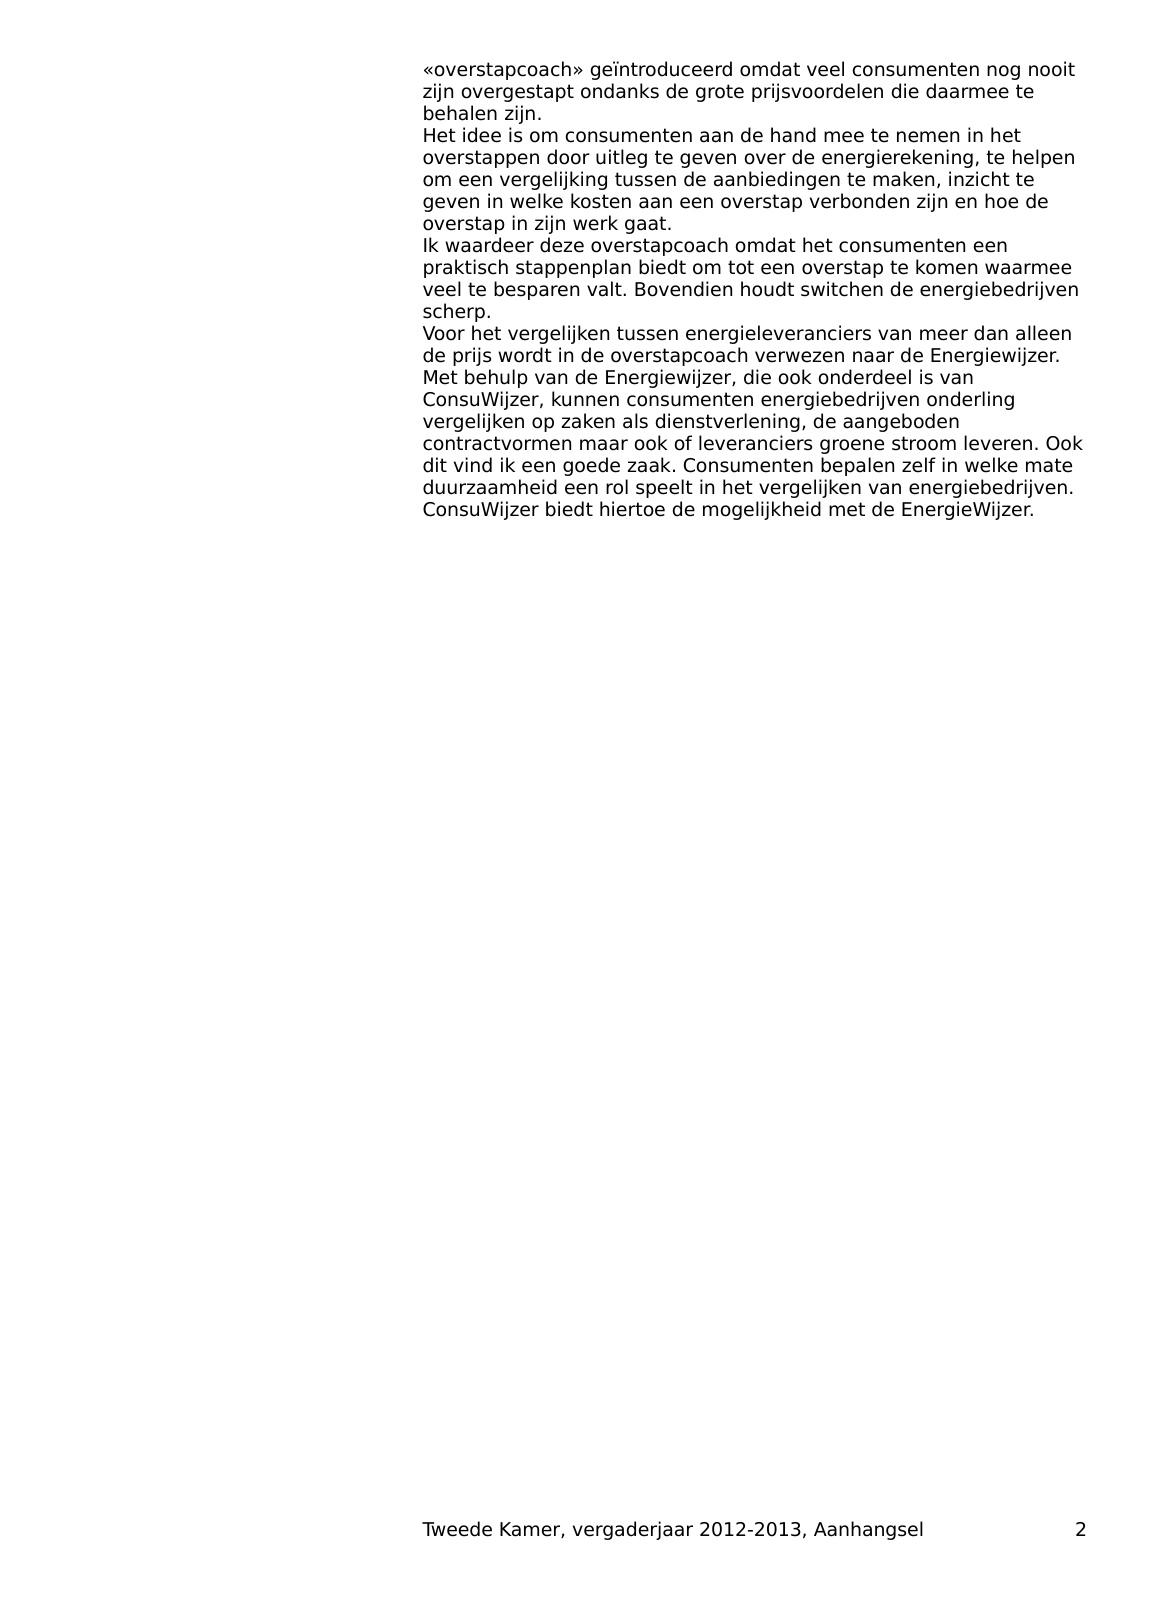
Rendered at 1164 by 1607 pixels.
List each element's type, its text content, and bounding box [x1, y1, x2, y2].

text «overstapcoach» geïntroduceerd omdat veel consumenten nog nooit zijn overgestapt ondanks de grote prijsvoordelen die daarmee te behalen zijn. [422, 59, 1087, 125]
text Voor het vergelijken tussen energieleveranciers van meer dan alleen de prijs wordt in de overstapcoach verwezen naar de Energiewijzer. Met behulp van de Energiewijzer, die ook onderdeel is van ConsuWijzer, kunnen consumenten energiebedrijven onderling vergelijken op zaken als dienstverlening, de aangeboden contractvormen maar ook of leveranciers groene stroom leveren. Ook dit vind ik een goede zaak. Consumenten bepalen zelf in welke mate duurzaamheid een rol speelt in het vergelijken van energiebedrijven. ConsuWijzer biedt hiertoe de mogelijkheid met de EnergieWijzer. [422, 323, 1087, 521]
text Ik waardeer deze overstapcoach omdat het consumenten een praktisch stappenplan biedt om tot een overstap te komen waarmee veel te besparen valt. Bovendien houdt switchen de energiebedrijven scherp. [422, 235, 1087, 323]
text Het idee is om consumenten aan de hand mee te nemen in het overstappen door uitleg te geven over de energierekening, te helpen om een vergelijking tussen de aanbiedingen te maken, inzicht te geven in welke kosten aan een overstap verbonden zijn en hoe de overstap in zijn werk gaat. [422, 125, 1087, 235]
